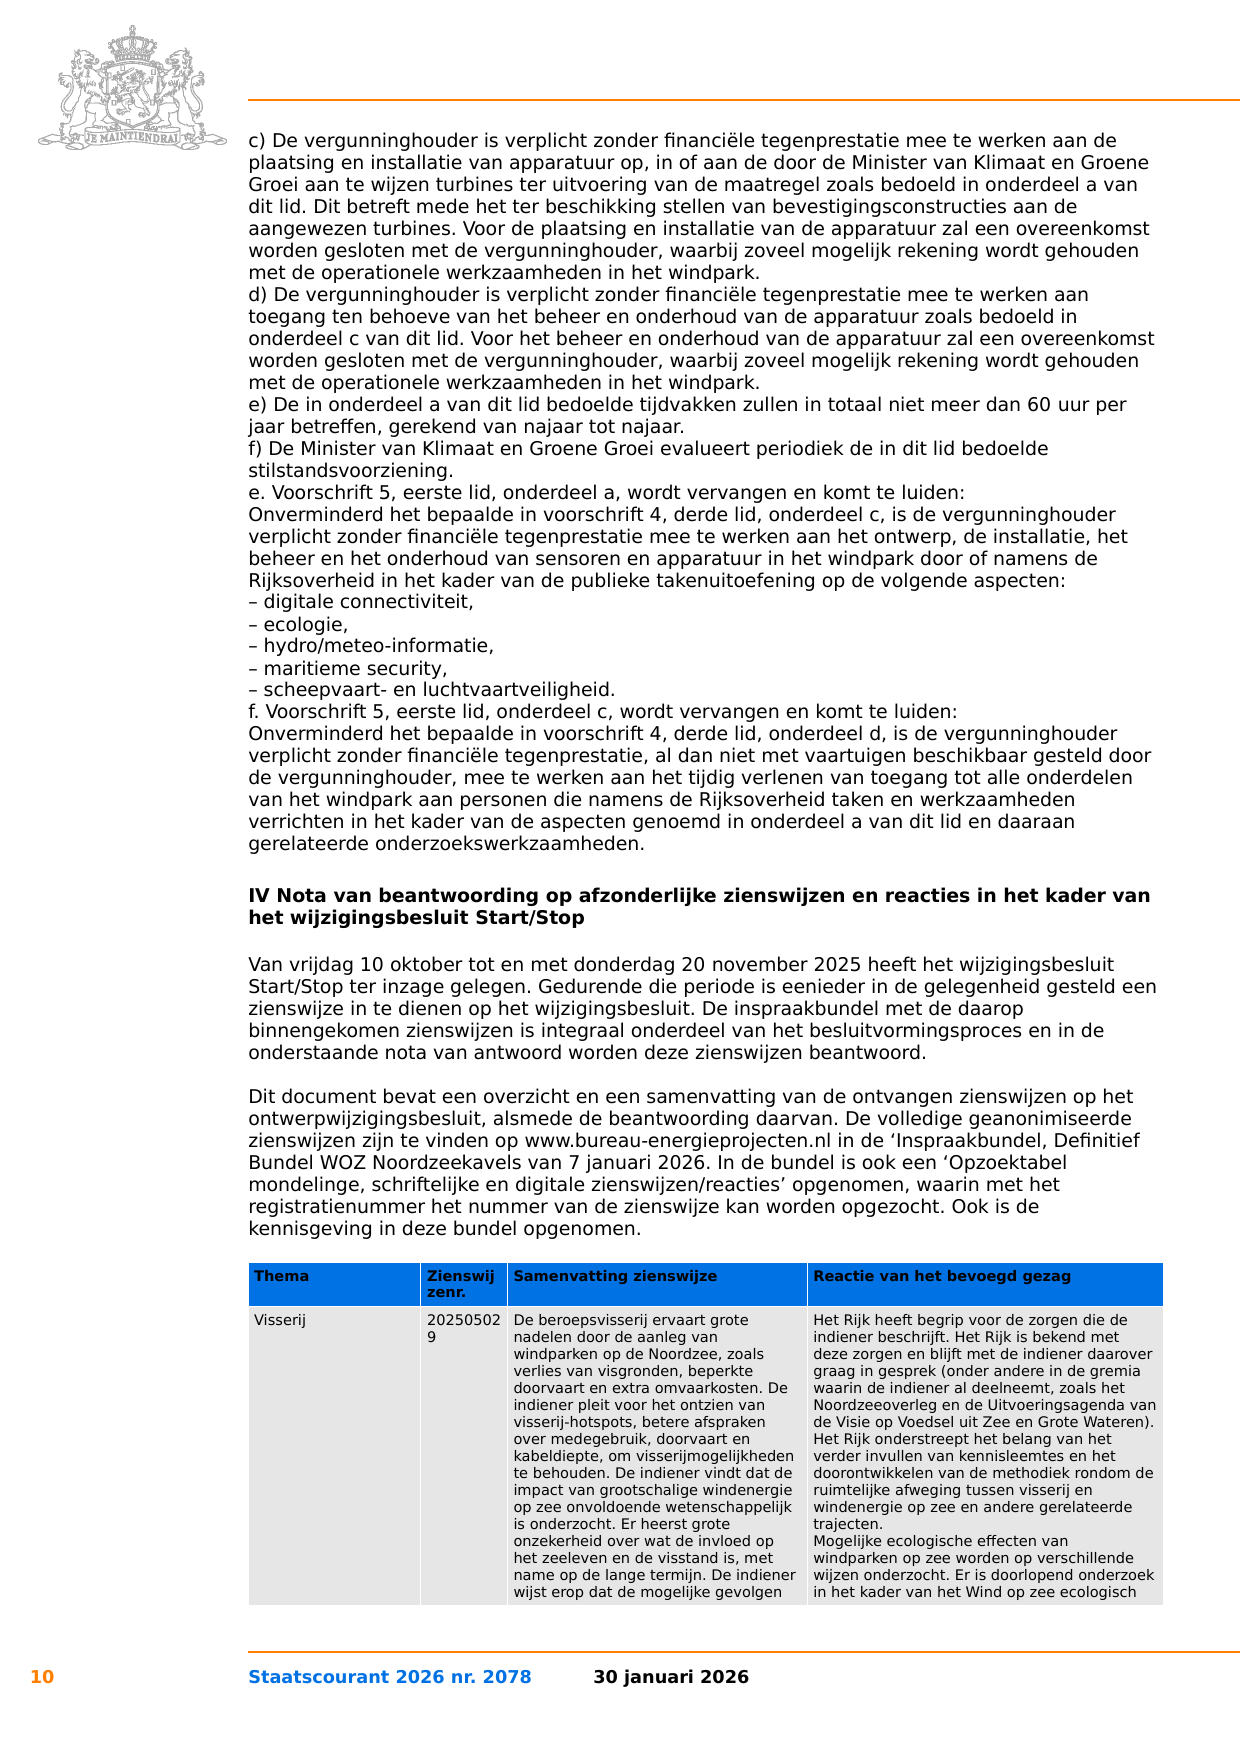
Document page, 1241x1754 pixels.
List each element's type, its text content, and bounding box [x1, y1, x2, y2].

table_header Samenvatting zienswijze [508, 1263, 807, 1306]
subtitle IV Nota van beantwoording op afzonderlijke zienswijzen en reacties in het kader van het wijzigingsbesluit Start/Stop [248, 885, 1163, 929]
text e. Voorschrift 5, eerste lid, onderdeel a, wordt vervangen en komt te luiden: [248, 482, 1163, 503]
text Van vrijdag 10 oktober tot en met donderdag 20 november 2025 heeft het wijzigingsbesluit Start/Stop ter inzage gelegen. Gedurende die periode is eenieder in de gelegenheid gesteld een zienswijze in te dienen op het wijzigingsbesluit. De inspraakbundel met de daarop binnengekomen zienswijzen is integraal onderdeel van het besluitvormingsproces en in de onderstaande nota van antwoord worden deze zienswijzen beantwoord. [248, 954, 1163, 1064]
text – hydro/meteo-informatie, [248, 635, 1163, 657]
table_cell 202505029 [421, 1307, 507, 1605]
table_cell Het Rijk heeft begrip voor de zorgen die de indiener beschrijft. Het Rijk is bekend met deze zorgen en blijft met de indiener daarover graag in gesprek (onder andere in de gremia waarin de indiener al deelneemt, zoals het Noordzeeoverleg en de Uitvoeringsagenda van de Visie op Voedsel uit Zee en Grote Wateren). Het Rijk onderstreept het belang van het verder invullen van kennisleemtes en het doorontwikkelen van de methodiek rondom de ruimtelijke afweging tussen visserij en windenergie op zee en andere gerelateerde trajecten. Mogelijke ecologische effecten van windparken op zee worden op verschillende wijzen onderzocht. Er is doorlopend onderzoek in het kader van het Wind op zee ecologisch [808, 1307, 1163, 1605]
table_cell De beroepsvisserij ervaart grote nadelen door de aanleg van windparken op de Noordzee, zoals verlies van visgronden, beperkte doorvaart en extra omvaarkosten. De indiener pleit voor het ontzien van visserij-hotspots, betere afspraken over medegebruik, doorvaart en kabeldiepte, om visserijmogelijkheden te behouden. De indiener vindt dat de impact van grootschalige windenergie op zee onvoldoende wetenschappelijk is onderzocht. Er heerst grote onzekerheid over wat de invloed op het zeeleven en de visstand is, met name op de lange termijn. De indiener wijst erop dat de mogelijke gevolgen [508, 1307, 807, 1605]
text f) De Minister van Klimaat en Groene Groei evalueert periodiek de in dit lid bedoelde stilstandsvoorziening. [248, 438, 1163, 482]
text – digitale connectiviteit, [248, 591, 1163, 613]
text d) De vergunninghouder is verplicht zonder financiële tegenprestatie mee te werken aan toegang ten behoeve van het beheer en onderhoud van de apparatuur zoals bedoeld in onderdeel c van dit lid. Voor het beheer en onderhoud van de apparatuur zal een overeenkomst worden gesloten met de vergunninghouder, waarbij zoveel mogelijk rekening wordt gehouden met de operationele werkzaamheden in het windpark. [248, 284, 1163, 394]
picture [38, 25, 227, 150]
table_cell Visserij [249, 1307, 420, 1605]
text – ecologie, [248, 613, 1163, 635]
text – scheepvaart- en luchtvaartveiligheid. [248, 679, 1163, 701]
text – maritieme security, [248, 657, 1163, 679]
table_header Reactie van het bevoegd gezag [808, 1263, 1163, 1306]
text Onverminderd het bepaalde in voorschrift 4, derde lid, onderdeel c, is de vergunninghouder verplicht zonder financiële tegenprestatie mee te werken aan het ontwerp, de installatie, het beheer en het onderhoud van sensoren en apparatuur in het windpark door of namens de Rijksoverheid in het kader van de publieke takenuitoefening op de volgende aspecten: [248, 503, 1163, 591]
text Onverminderd het bepaalde in voorschrift 4, derde lid, onderdeel d, is de vergunninghouder verplicht zonder financiële tegenprestatie, al dan niet met vaartuigen beschikbaar gesteld door de vergunninghouder, mee te werken aan het tijdig verlenen van toegang tot alle onderdelen van het windpark aan personen die namens de Rijksoverheid taken en werkzaamheden verrichten in het kader van de aspecten genoemd in onderdeel a van dit lid en daaraan gerelateerde onderzoekswerkzaamheden. [248, 723, 1163, 855]
table_header Zienswijzenr. [421, 1263, 507, 1306]
text e) De in onderdeel a van dit lid bedoelde tijdvakken zullen in totaal niet meer dan 60 uur per jaar betreffen, gerekend van najaar tot najaar. [248, 394, 1163, 438]
text Dit document bevat een overzicht en een samenvatting van de ontvangen zienswijzen op het ontwerpwijzigingsbesluit, alsmede de beantwoording daarvan. De volledige geanonimiseerde zienswijzen zijn te vinden op www.bureau-energieprojecten.nl in de ‘Inspraakbundel, Definitief Bundel WOZ Noordzeekavels van 7 januari 2026. In de bundel is ook een ‘Opzoektabel mondelinge, schriftelijke en digitale zienswijzen/reacties’ opgenomen, waarin met het registratienummer het nummer van de zienswijze kan worden opgezocht. Ook is de kennisgeving in deze bundel opgenomen. [248, 1086, 1163, 1240]
table_header Thema [249, 1263, 420, 1306]
text f. Voorschrift 5, eerste lid, onderdeel c, wordt vervangen en komt te luiden: [248, 701, 1163, 723]
text c) De vergunninghouder is verplicht zonder financiële tegenprestatie mee te werken aan de plaatsing en installatie van apparatuur op, in of aan de door de Minister van Klimaat en Groene Groei aan te wijzen turbines ter uitvoering van de maatregel zoals bedoeld in onderdeel a van dit lid. Dit betreft mede het ter beschikking stellen van bevestigingsconstructies aan de aangewezen turbines. Voor de plaatsing en installatie van de apparatuur zal een overeenkomst worden gesloten met de vergunninghouder, waarbij zoveel mogelijk rekening wordt gehouden met de operationele werkzaamheden in het windpark. [248, 130, 1163, 284]
